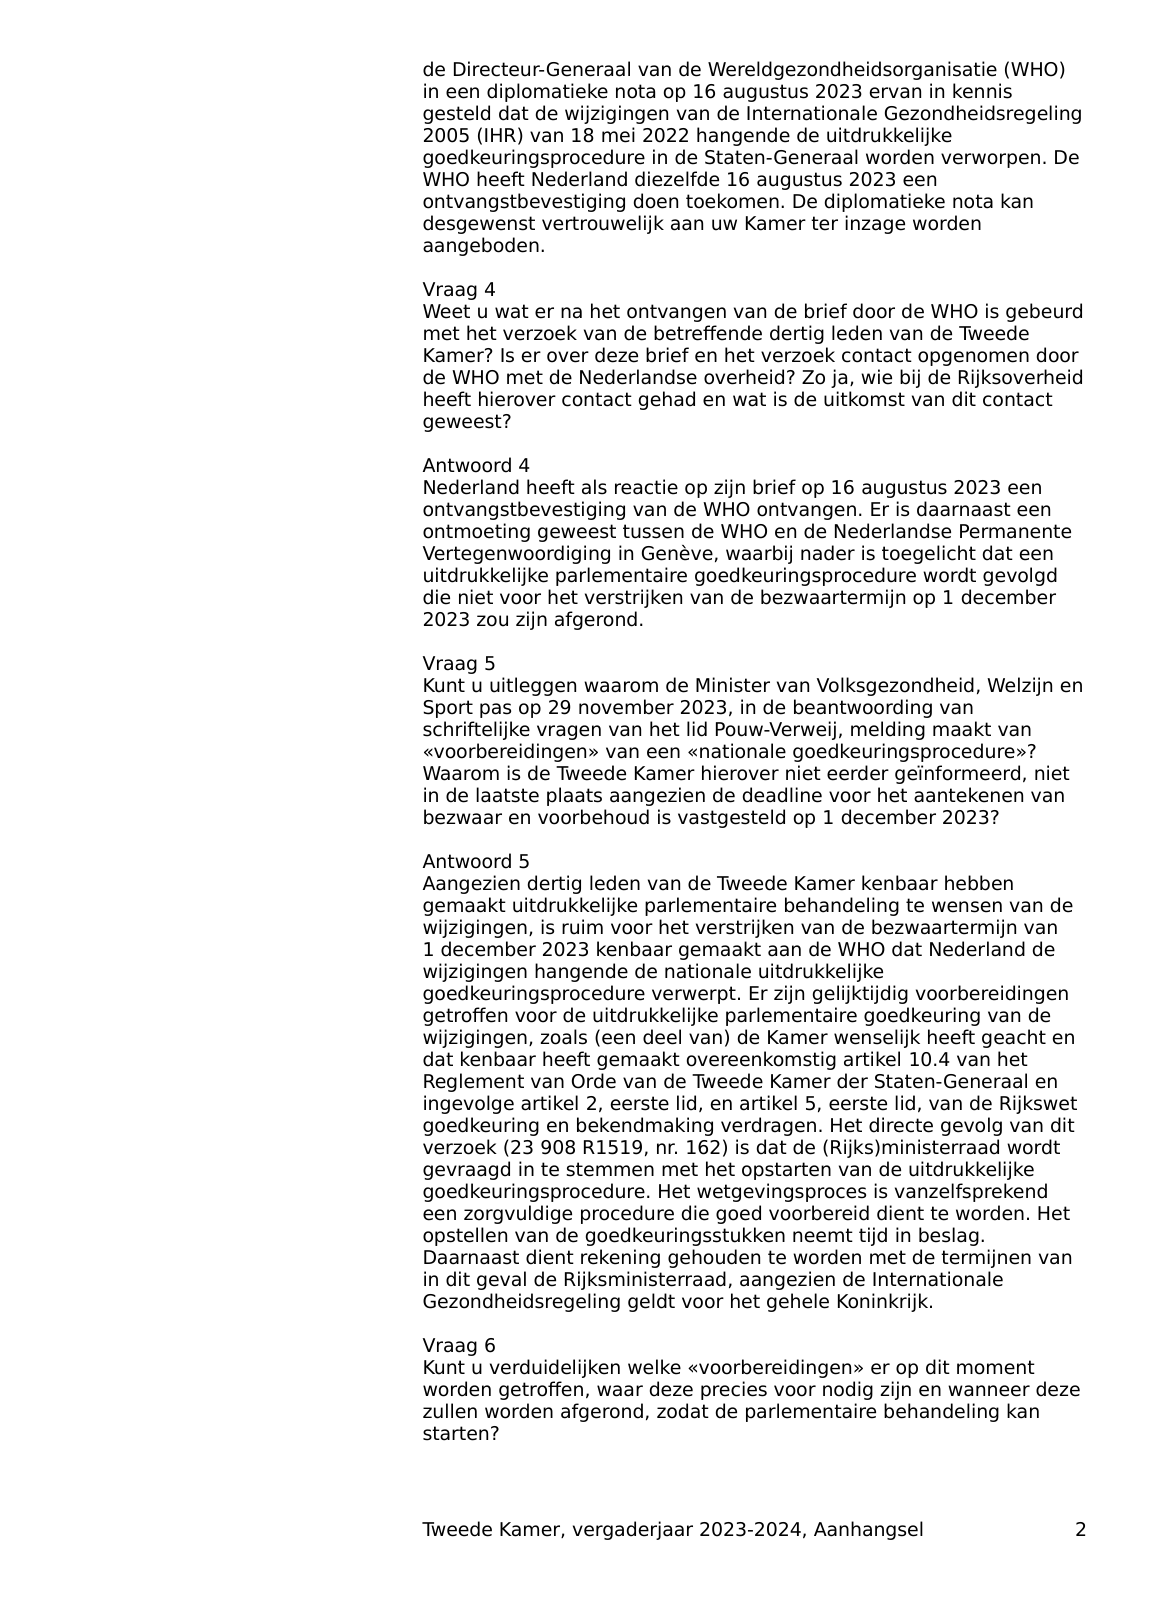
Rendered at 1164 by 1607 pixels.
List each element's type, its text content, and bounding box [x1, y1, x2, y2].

text Vraag 4 [422, 279, 1087, 301]
text Vraag 5 [422, 653, 1087, 675]
text Aangezien dertig leden van de Tweede Kamer kenbaar hebben gemaakt uitdrukkelijke parlementaire behandeling te wensen van de wijzigingen, is ruim voor het verstrijken van de bezwaartermijn van 1 december 2023 kenbaar gemaakt aan de WHO dat Nederland de wijzigingen hangende de nationale uitdrukkelijke goedkeuringsprocedure verwerpt. Er zijn gelijktijdig voorbereidingen getroffen voor de uitdrukkelijke parlementaire goedkeuring van de wijzigingen, zoals (een deel van) de Kamer wenselijk heeft geacht en dat kenbaar heeft gemaakt overeenkomstig artikel 10.4 van het Reglement van Orde van de Tweede Kamer der Staten-Generaal en ingevolge artikel 2, eerste lid, en artikel 5, eerste lid, van de Rijkswet goedkeuring en bekendmaking verdragen. Het directe gevolg van dit verzoek (23 908 R1519, nr. 162) is dat de (Rijks)ministerraad wordt gevraagd in te stemmen met het opstarten van de uitdrukkelijke goedkeuringsprocedure. Het wetgevingsproces is vanzelfsprekend een zorgvuldige procedure die goed voorbereid dient te worden. Het opstellen van de goedkeuringsstukken neemt tijd in beslag. Daarnaast dient rekening gehouden te worden met de termijnen van in dit geval de Rijksministerraad, aangezien de Internationale Gezondheidsregeling geldt voor het gehele Koninkrijk. [422, 873, 1087, 1313]
text Antwoord 5 [422, 851, 1087, 873]
text Nederland heeft als reactie op zijn brief op 16 augustus 2023 een ontvangstbevestiging van de WHO ontvangen. Er is daarnaast een ontmoeting geweest tussen de WHO en de Nederlandse Permanente Vertegenwoordiging in Genève, waarbij nader is toegelicht dat een uitdrukkelijke parlementaire goedkeuringsprocedure wordt gevolgd die niet voor het verstrijken van de bezwaartermijn op 1 december 2023 zou zijn afgerond. [422, 477, 1087, 631]
text Antwoord 4 [422, 455, 1087, 477]
text Kunt u verduidelijken welke «voorbereidingen» er op dit moment worden getroffen, waar deze precies voor nodig zijn en wanneer deze zullen worden afgerond, zodat de parlementaire behandeling kan starten? [422, 1357, 1087, 1445]
text Vraag 6 [422, 1335, 1087, 1357]
text de Directeur-Generaal van de Wereldgezondheidsorganisatie (WHO) in een diplomatieke nota op 16 augustus 2023 ervan in kennis gesteld dat de wijzigingen van de Internationale Gezondheidsregeling 2005 (IHR) van 18 mei 2022 hangende de uitdrukkelijke goedkeuringsprocedure in de Staten-Generaal worden verworpen. De WHO heeft Nederland diezelfde 16 augustus 2023 een ontvangstbevestiging doen toekomen. De diplomatieke nota kan desgewenst vertrouwelijk aan uw Kamer ter inzage worden aangeboden. [422, 59, 1087, 257]
text Kunt u uitleggen waarom de Minister van Volksgezondheid, Welzijn en Sport pas op 29 november 2023, in de beantwoording van schriftelijke vragen van het lid Pouw-Verweij, melding maakt van «voorbereidingen» van een «nationale goedkeuringsprocedure»? Waarom is de Tweede Kamer hierover niet eerder geïnformeerd, niet in de laatste plaats aangezien de deadline voor het aantekenen van bezwaar en voorbehoud is vastgesteld op 1 december 2023? [422, 675, 1087, 829]
text Weet u wat er na het ontvangen van de brief door de WHO is gebeurd met het verzoek van de betreffende dertig leden van de Tweede Kamer? Is er over deze brief en het verzoek contact opgenomen door de WHO met de Nederlandse overheid? Zo ja, wie bij de Rijksoverheid heeft hierover contact gehad en wat is de uitkomst van dit contact geweest? [422, 301, 1087, 433]
